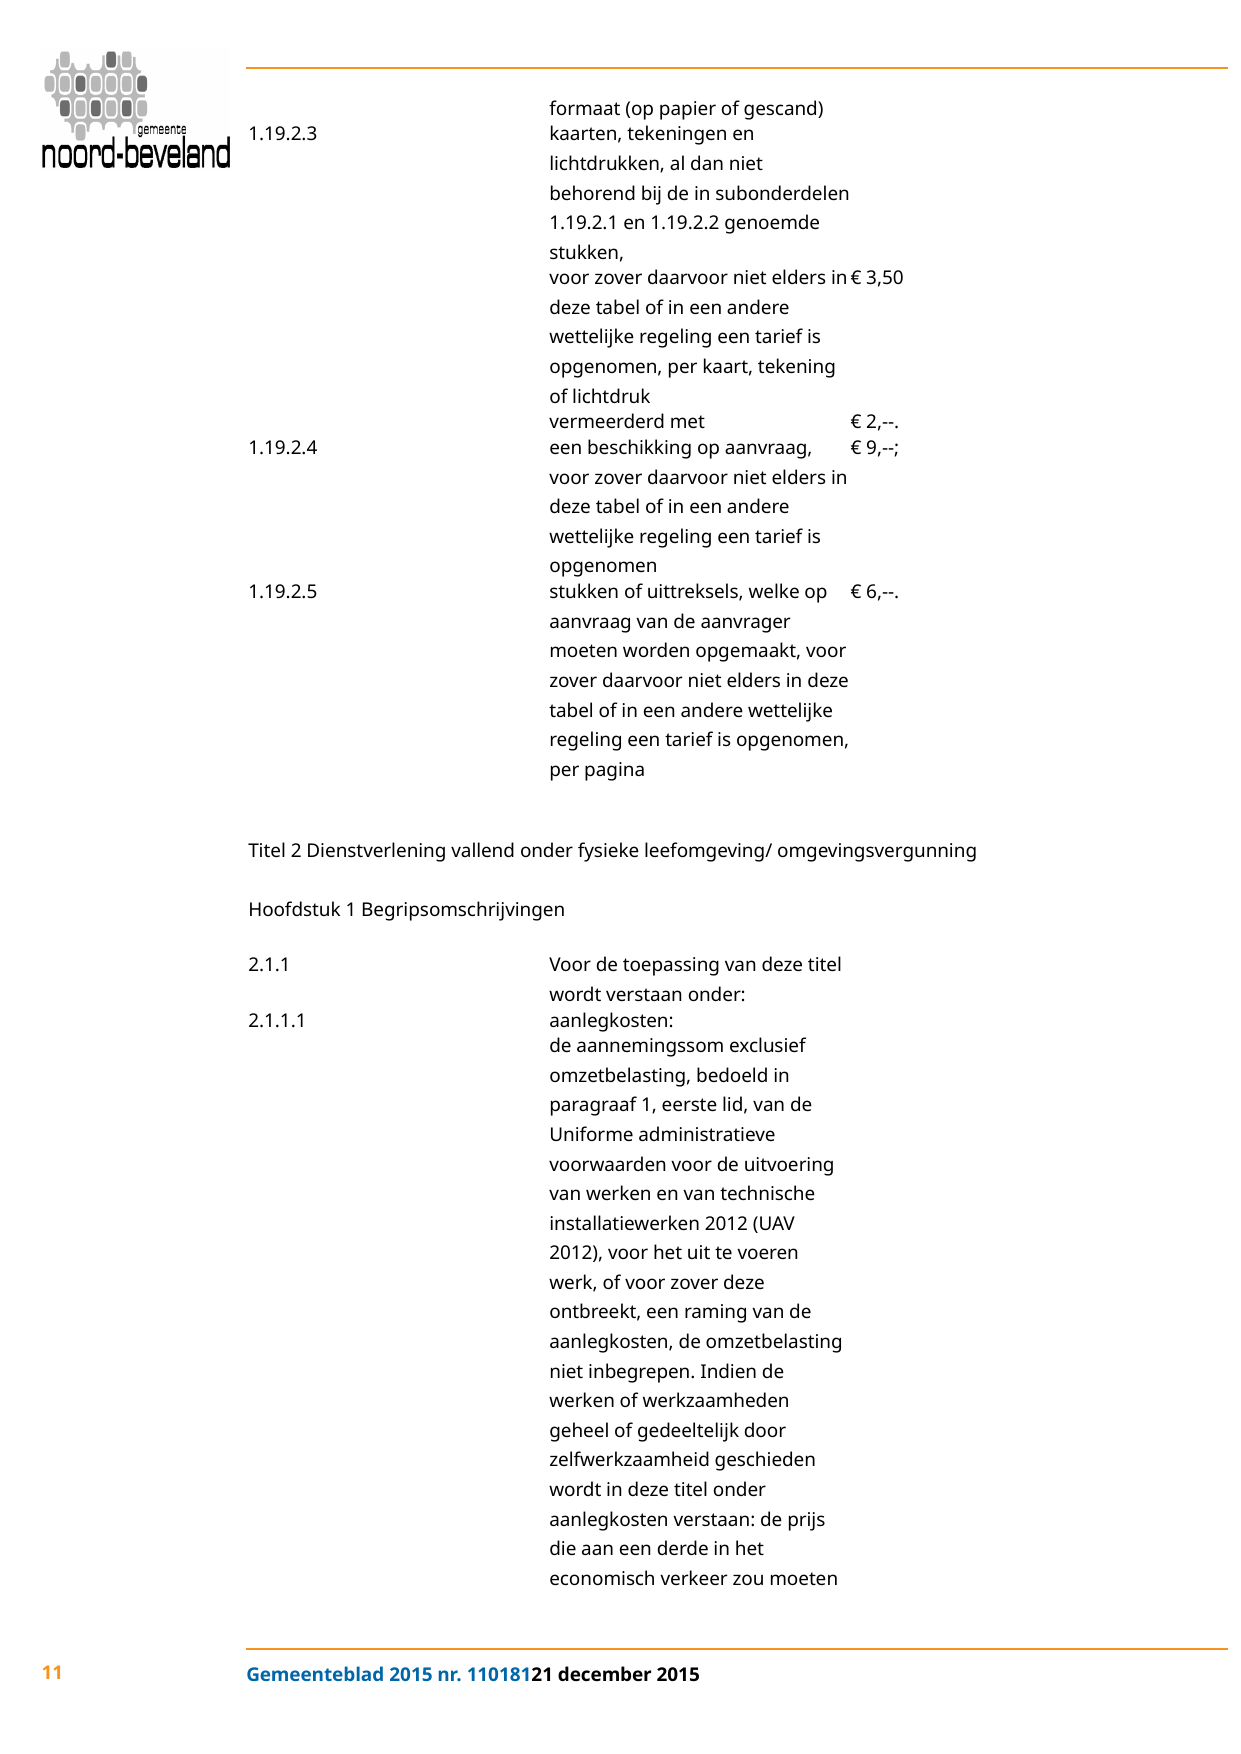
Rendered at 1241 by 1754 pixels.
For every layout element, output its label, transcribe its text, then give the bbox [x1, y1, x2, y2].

table_cell voor zover daarvoor niet elders in deze tabel of in een andere wettelijke regeling een tarief is opgenomen, per kaart, tekening of lichtdruk [549, 265, 850, 409]
table_cell vermeerderd met [549, 409, 850, 434]
table_cell [248, 95, 549, 121]
table_cell [248, 265, 549, 409]
table_cell 1.19.2.4 [248, 434, 549, 578]
table_cell [850, 1007, 1152, 1032]
table_cell kaarten, tekeningen en lichtdrukken, al dan niet behorend bij de in subonderdelen 1.19.2.1 en 1.19.2.2 genoemde stukken, [549, 121, 850, 264]
table_cell stukken of uittreksels, welke op aanvraag van de aanvrager moeten worden opgemaakt, voor zover daarvoor niet elders in deze tabel of in een andere wettelijke regeling een tarief is opgenomen, per pagina [549, 579, 850, 782]
table_cell [850, 95, 1152, 121]
table_cell € 6,--. [850, 579, 1152, 782]
table_header 2.1.1 [248, 951, 549, 1007]
table_cell aanlegkosten: [549, 1007, 850, 1032]
text Hoofdstuk 1 Begripsomschrijvingen [248, 896, 1152, 922]
table_cell [850, 121, 1152, 264]
table_cell een beschikking op aanvraag, voor zover daarvoor niet elders in deze tabel of in een andere wettelijke regeling een tarief is opgenomen [549, 434, 850, 578]
table_cell € 9,--; [850, 434, 1152, 578]
table_cell [248, 409, 549, 434]
table_cell 2.1.1.1 [248, 1007, 549, 1032]
table_cell formaat (op papier of gescand) [549, 95, 850, 121]
table_cell [850, 1033, 1152, 1591]
table_cell de aannemingssom exclusief omzetbelasting, bedoeld in paragraaf 1, eerste lid, van de Uniforme administratieve voorwaarden voor de uitvoering van werken en van technische installatiewerken 2012 (UAV 2012), voor het uit te voeren werk, of voor zover deze ontbreekt, een raming van de aanlegkosten, de omzetbelasting niet inbegrepen. Indien de werken of werkzaamheden geheel of gedeeltelijk door zelfwerkzaamheid geschieden wordt in deze titel onder aanlegkosten verstaan: de prijs die aan een derde in het economisch verkeer zou moeten [549, 1033, 850, 1591]
table_header Voor de toepassing van deze titel wordt verstaan onder: [549, 951, 850, 1007]
table_header [850, 951, 1152, 1007]
table_cell € 2,--. [850, 409, 1152, 434]
table_cell € 3,50 [850, 265, 1152, 409]
table_cell 1.19.2.3 [248, 121, 549, 264]
picture [41, 47, 231, 172]
table_cell [248, 1033, 549, 1591]
text Titel 2 Dienstverlening vallend onder fysieke leefomgeving/ omgevingsvergunning [248, 837, 1152, 863]
table_cell 1.19.2.5 [248, 579, 549, 782]
